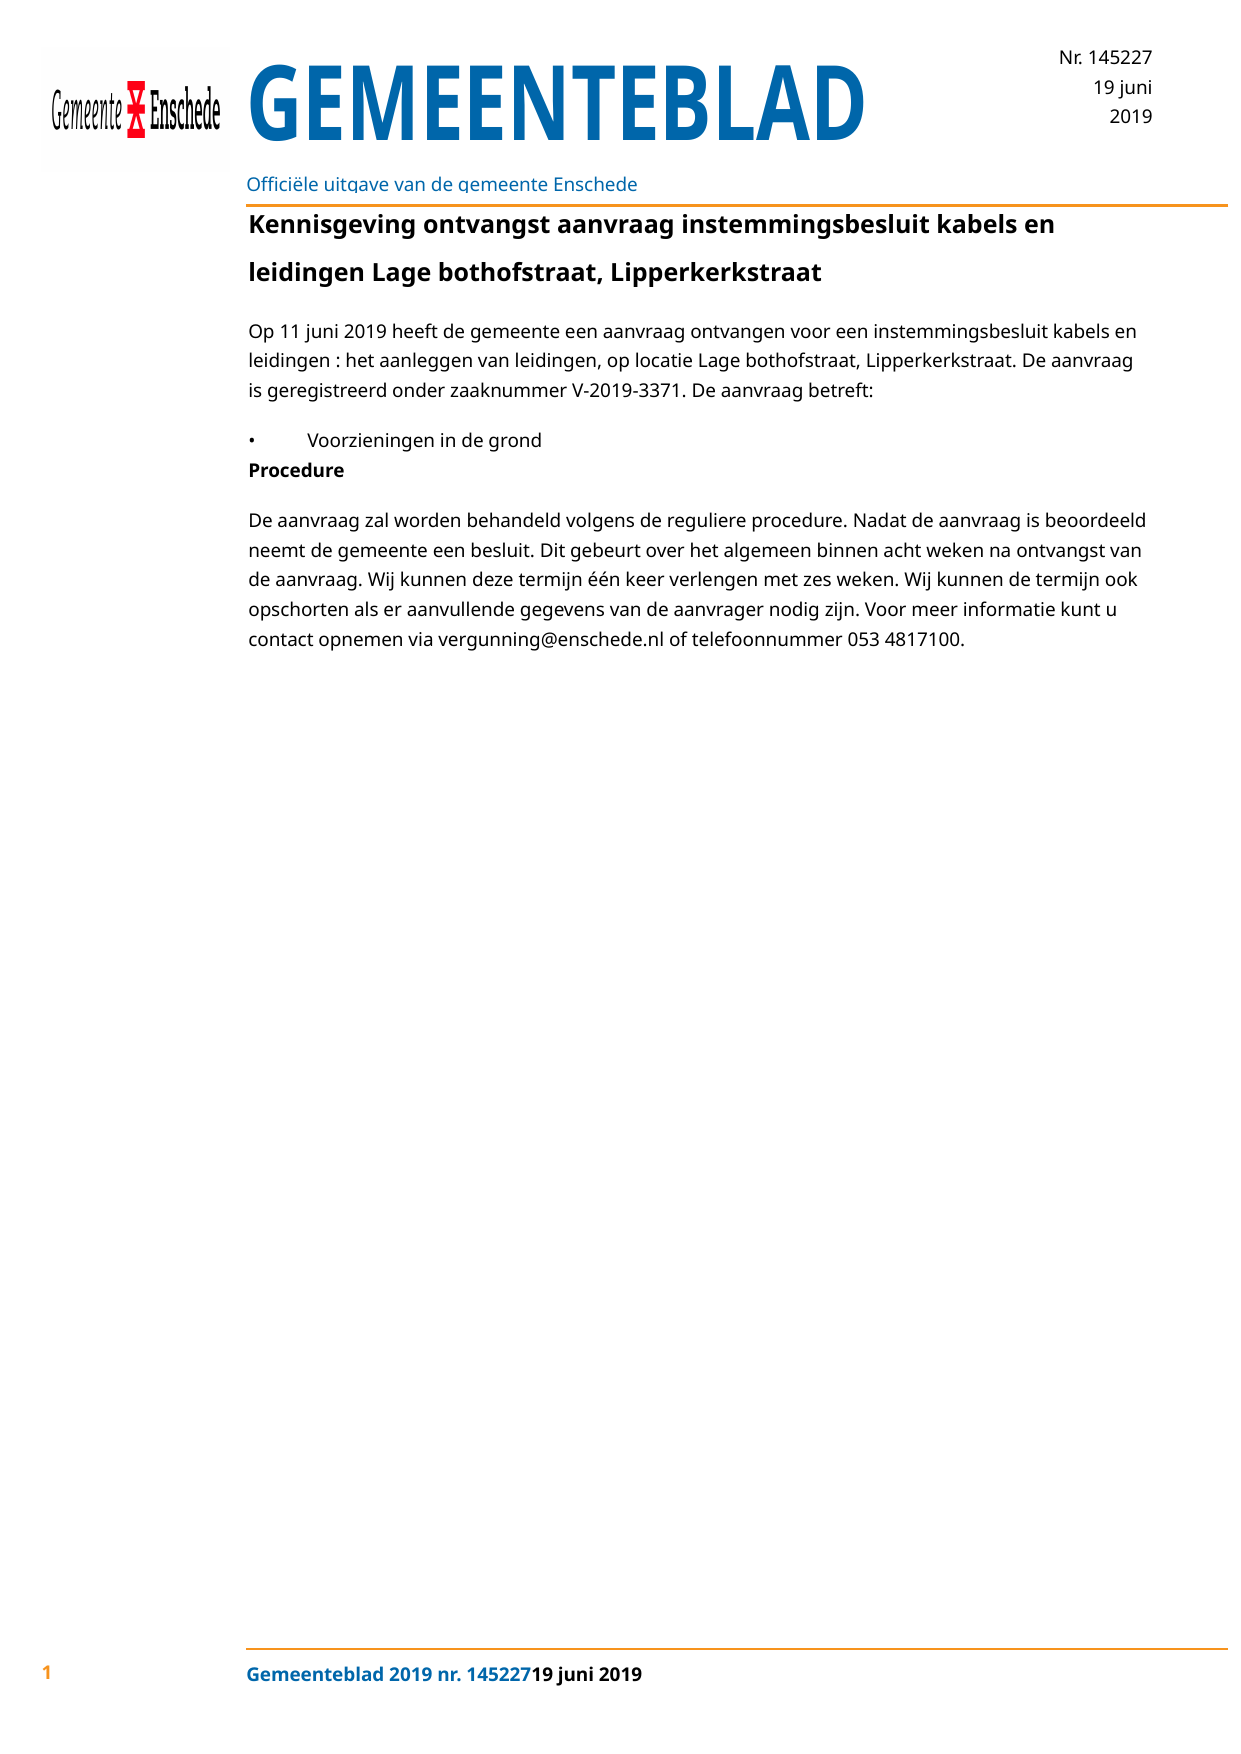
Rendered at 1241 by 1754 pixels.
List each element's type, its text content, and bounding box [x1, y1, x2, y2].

text De aanvraag zal worden behandeld volgens de reguliere procedure. Nadat de aanvraag is beoordeeld neemt de gemeente een besluit. Dit gebeurt over het algemeen binnen acht weken na ontvangst van de aanvraag. Wij kunnen deze termijn één keer verlengen met zes weken. Wij kunnen de termijn ook opschorten als er aanvullende gegevens van de aanvrager nodig zijn. Voor meer informatie kunt u contact opnemen via vergunning@enschede.nl of telefoonnummer 053 4817100. [248, 507, 1152, 652]
picture [41, 47, 231, 172]
text Procedure [248, 457, 1152, 483]
text Kennisgeving ontvangst aanvraag instemmingsbesluit kabels en leidingen Lage bothofstraat, Lipperkerkstraat [248, 207, 1152, 288]
list Voorzieningen in de grond [248, 427, 1152, 453]
text Op 11 juni 2019 heeft de gemeente een aanvraag ontvangen voor een instemmingsbesluit kabels en leidingen : het aanleggen van leidingen, op locatie Lage bothofstraat, Lipperkerkstraat. De aanvraag is geregistreerd onder zaaknummer V-2019-3371. De aanvraag betreft: [248, 318, 1152, 403]
